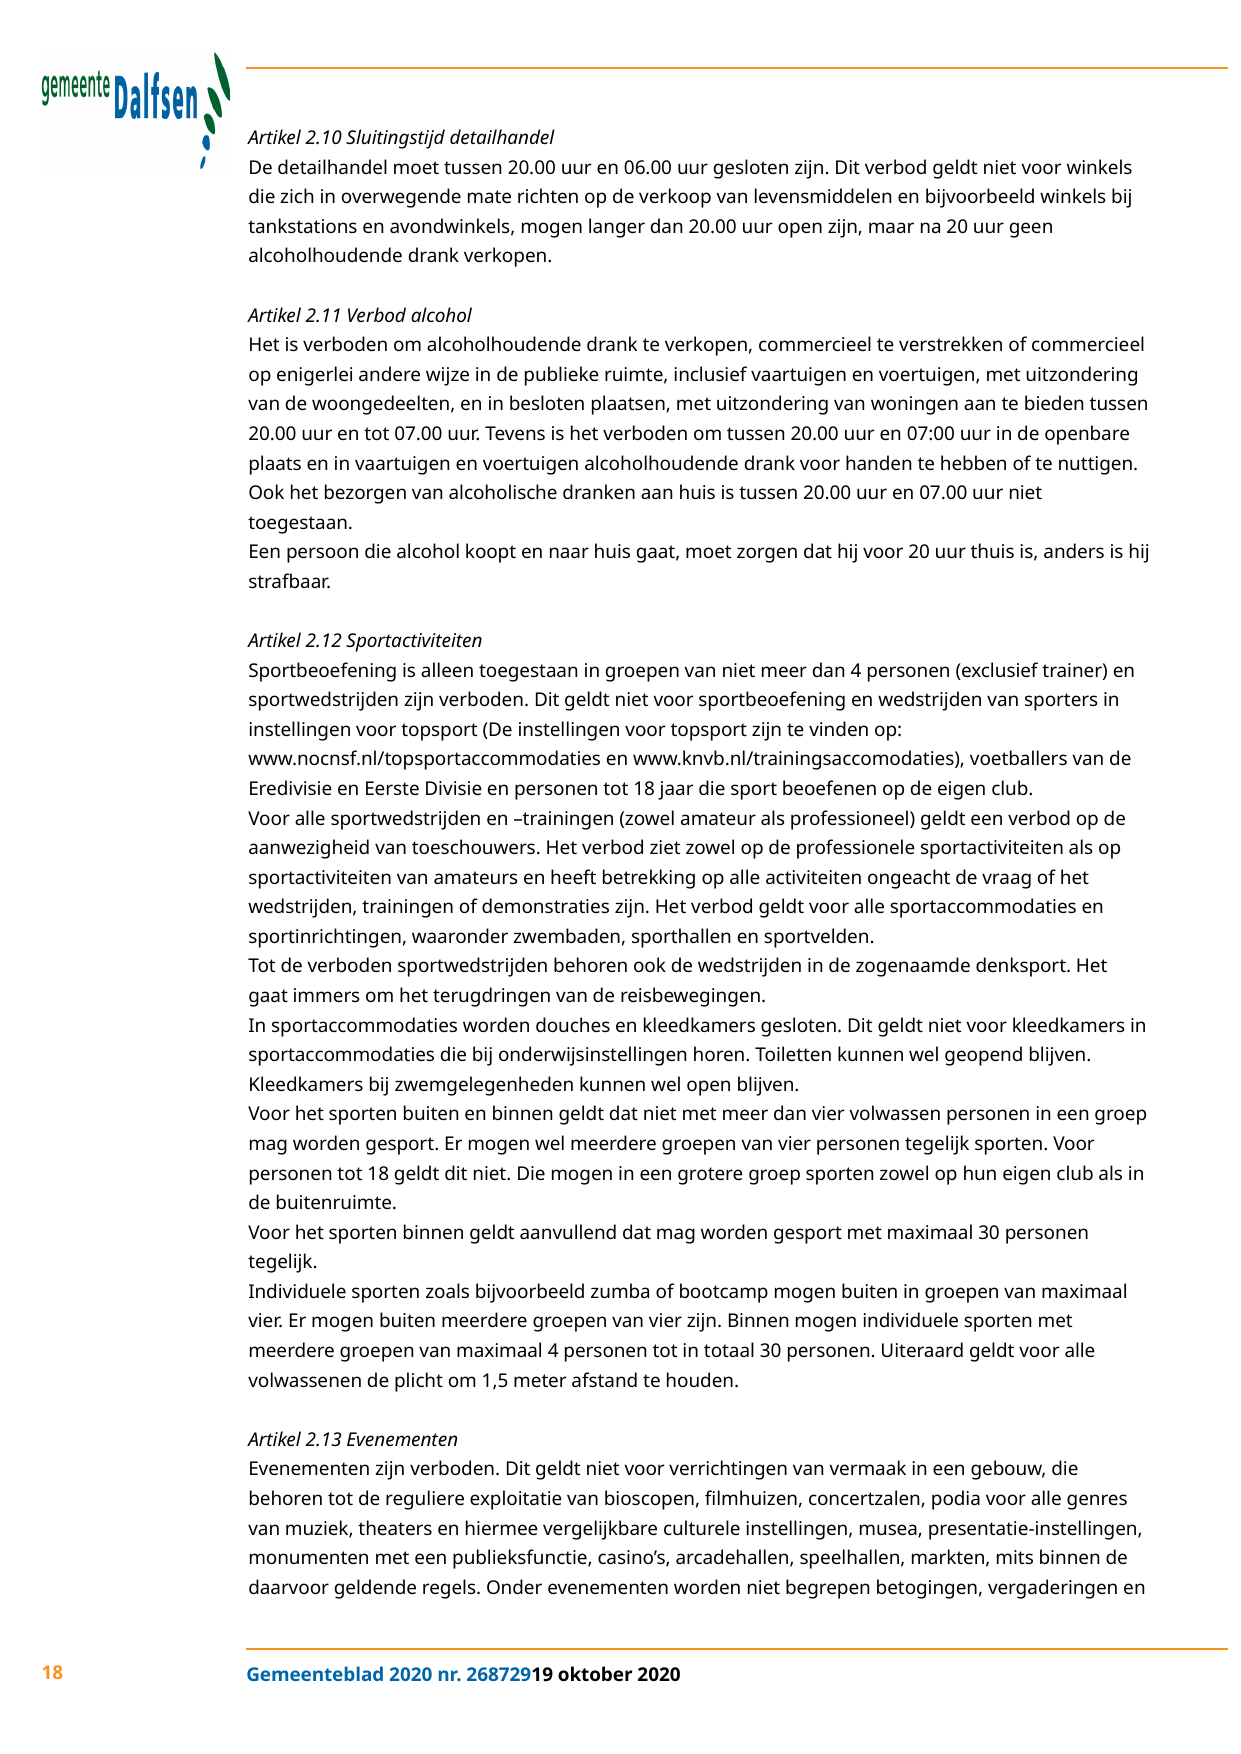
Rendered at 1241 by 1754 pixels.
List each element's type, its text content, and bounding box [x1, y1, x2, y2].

text Tot de verboden sportwedstrijden behoren ook de wedstrijden in de zogenaamde denksport. Het gaat immers om het terugdringen van de reisbewegingen. [248, 953, 1152, 1008]
text Artikel 2.10 Sluitingstijd detailhandel [248, 124, 1152, 150]
text Voor het sporten buiten en binnen geldt dat niet met meer dan vier volwassen personen in een groep mag worden gesport. Er mogen wel meerdere groepen van vier personen tegelijk sporten. Voor personen tot 18 geldt dit niet. Die mogen in een grotere groep sporten zowel op hun eigen club als in de buitenruimte. [248, 1101, 1152, 1215]
text Artikel 2.13 Evenementen [248, 1426, 1152, 1452]
text Evenementen zijn verboden. Dit geldt niet voor verrichtingen van vermaak in een gebouw, die behoren tot de reguliere exploitatie van bioscopen, filmhuizen, concertzalen, podia voor alle genres van muziek, theaters en hiermee vergelijkbare culturele instellingen, musea, presentatie-instellingen, monumenten met een publieksfunctie, casino’s, arcadehallen, speelhallen, markten, mits binnen de daarvoor geldende regels. Onder evenementen worden niet begrepen betogingen, vergaderingen en [248, 1456, 1152, 1600]
text De detailhandel moet tussen 20.00 uur en 06.00 uur gesloten zijn. Dit verbod geldt niet voor winkels die zich in overwegende mate richten op de verkoop van levensmiddelen en bijvoorbeeld winkels bij tankstations en avondwinkels, mogen langer dan 20.00 uur open zijn, maar na 20 uur geen alcoholhoudende drank verkopen. [248, 154, 1152, 268]
text Voor het sporten binnen geldt aanvullend dat mag worden gesport met maximaal 30 personen tegelijk. [248, 1219, 1152, 1274]
text Artikel 2.11 Verbod alcohol [248, 302, 1152, 328]
text Individuele sporten zoals bijvoorbeeld zumba of bootcamp mogen buiten in groepen van maximaal vier. Er mogen buiten meerdere groepen van vier zijn. Binnen mogen individuele sporten met meerdere groepen van maximaal 4 personen tot in totaal 30 personen. Uiteraard geldt voor alle volwassenen de plicht om 1,5 meter afstand te houden. [248, 1278, 1152, 1393]
picture [41, 47, 231, 172]
text Een persoon die alcohol koopt en naar huis gaat, moet zorgen dat hij voor 20 uur thuis is, anders is hij strafbaar. [248, 538, 1152, 594]
text Het is verboden om alcoholhoudende drank te verkopen, commercieel te verstrekken of commercieel op enigerlei andere wijze in de publieke ruimte, inclusief vaartuigen en voertuigen, met uitzondering van de woongedeelten, en in besloten plaatsen, met uitzondering van woningen aan te bieden tussen 20.00 uur en tot 07.00 uur. Tevens is het verboden om tussen 20.00 uur en 07:00 uur in de openbare plaats en in vaartuigen en voertuigen alcoholhoudende drank voor handen te hebben of te nuttigen. Ook het bezorgen van alcoholische dranken aan huis is tussen 20.00 uur en 07.00 uur niet toegestaan. [248, 331, 1152, 535]
text Artikel 2.12 Sportactiviteiten [248, 627, 1152, 653]
text Sportbeoefening is alleen toegestaan in groepen van niet meer dan 4 personen (exclusief trainer) en sportwedstrijden zijn verboden. Dit geldt niet voor sportbeoefening en wedstrijden van sporters in instellingen voor topsport (De instellingen voor topsport zijn te vinden op: www.nocnsf.nl/topsportaccommodaties en www.knvb.nl/trainingsaccomodaties), voetballers van de Eredivisie en Eerste Divisie en personen tot 18 jaar die sport beoefenen op de eigen club. [248, 657, 1152, 801]
text Voor alle sportwedstrijden en –trainingen (zowel amateur als professioneel) geldt een verbod op de aanwezigheid van toeschouwers. Het verbod ziet zowel op de professionele sportactiviteiten als op sportactiviteiten van amateurs en heeft betrekking op alle activiteiten ongeacht de vraag of het wedstrijden, trainingen of demonstraties zijn. Het verbod geldt voor alle sportaccommodaties en sportinrichtingen, waaronder zwembaden, sporthallen en sportvelden. [248, 805, 1152, 949]
text In sportaccommodaties worden douches en kleedkamers gesloten. Dit geldt niet voor kleedkamers in sportaccommodaties die bij onderwijsinstellingen horen. Toiletten kunnen wel geopend blijven. Kleedkamers bij zwemgelegenheden kunnen wel open blijven. [248, 1012, 1152, 1097]
